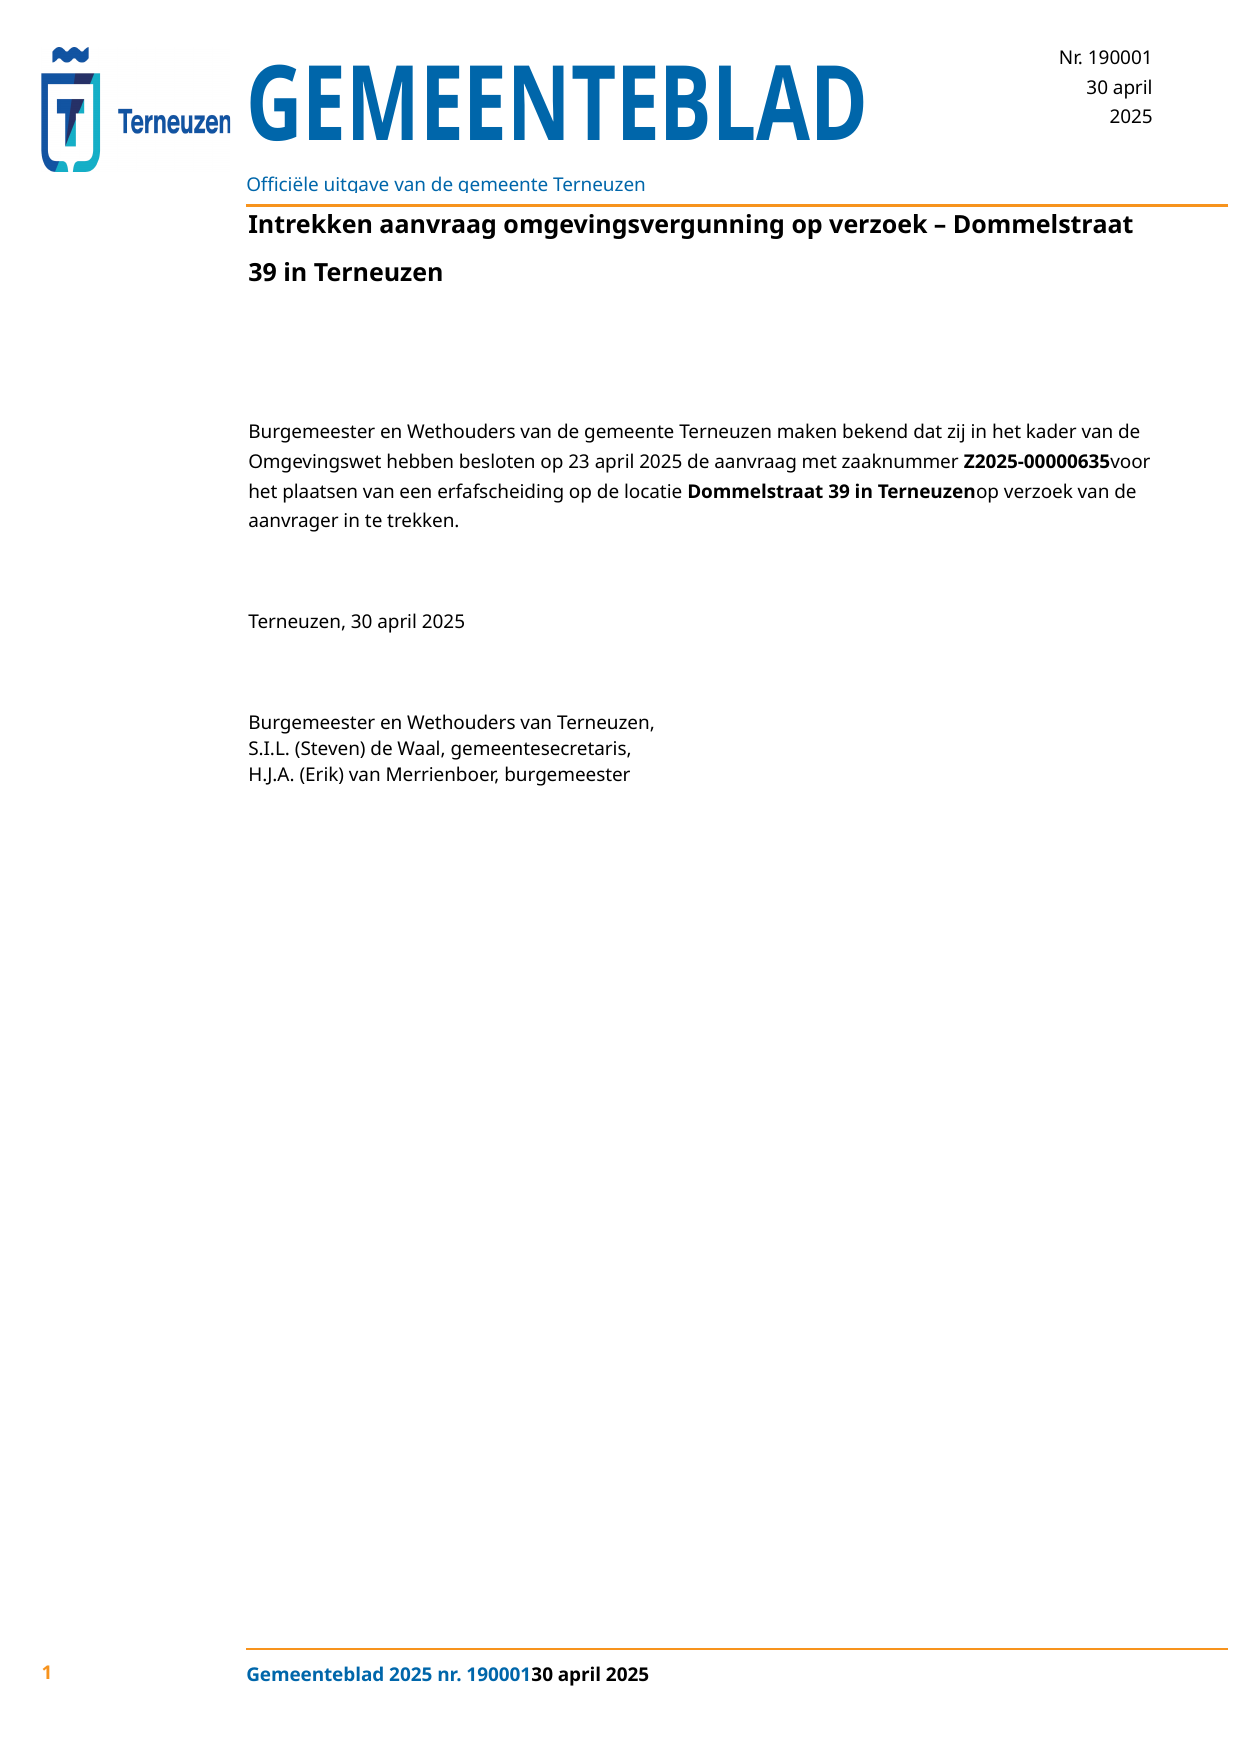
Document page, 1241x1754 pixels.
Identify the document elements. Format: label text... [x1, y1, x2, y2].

table_cell S.I.L. (Steven) de Waal, gemeentesecretaris, [248, 735, 700, 761]
text Intrekken aanvraag omgevingsvergunning op verzoek – Dommelstraat 39 in Terneuzen [248, 207, 1152, 288]
table_cell H.J.A. (Erik) van Merrienboer, burgemeester [248, 761, 1152, 786]
picture [41, 47, 231, 172]
table_header Burgemeester en Wethouders van Terneuzen, [248, 709, 1152, 735]
text Terneuzen, 30 april 2025 [248, 608, 1152, 634]
table_cell [700, 735, 1152, 761]
table_cell [248, 786, 700, 812]
text Burgemeester en Wethouders van de gemeente Terneuzen maken bekend dat zij in het kader van de Omgevingswet hebben besloten op 23 april 2025 de aanvraag met zaaknummer Z2025-00000635voor het plaatsen van een erfafscheiding op de locatie Dommelstraat 39 in Terneuzenop verzoek van de aanvrager in te trekken. [248, 419, 1152, 533]
table_cell [700, 786, 1152, 812]
